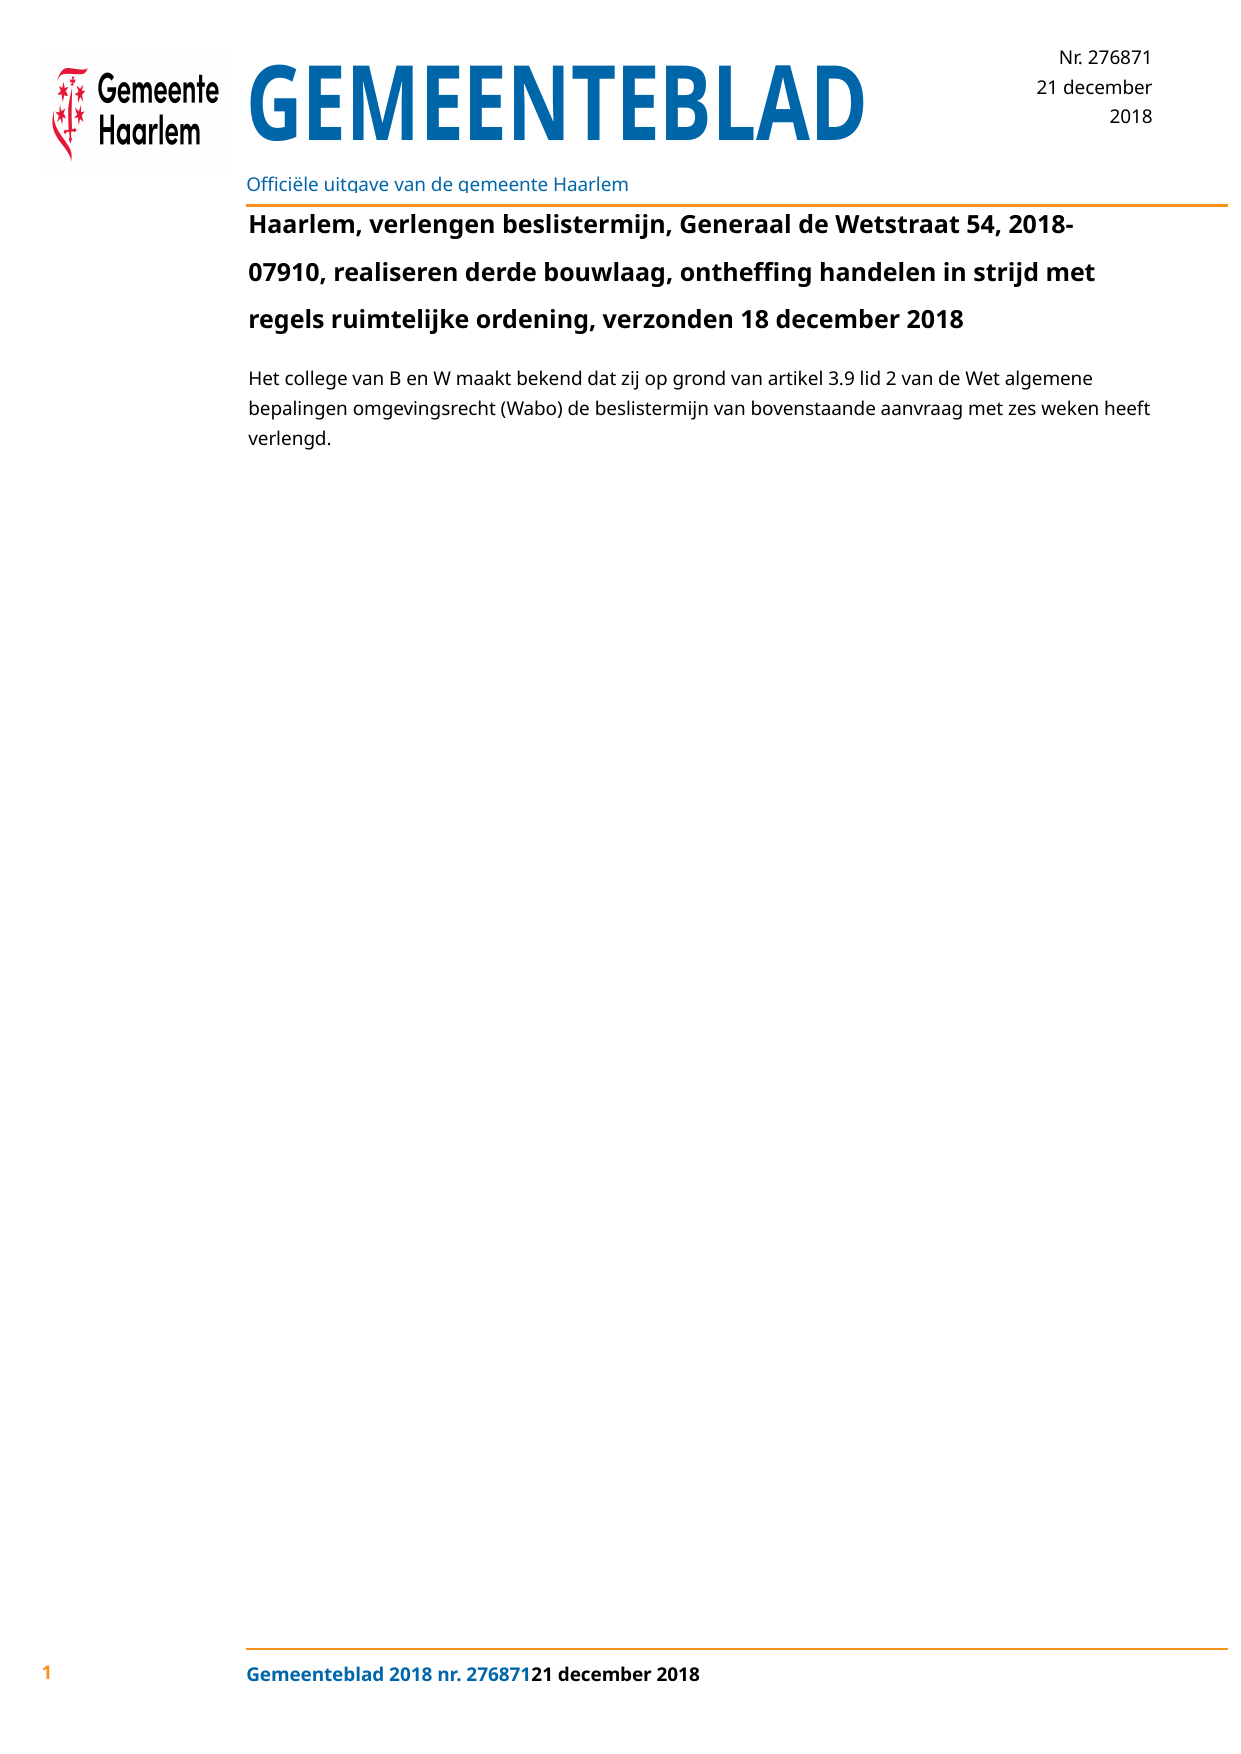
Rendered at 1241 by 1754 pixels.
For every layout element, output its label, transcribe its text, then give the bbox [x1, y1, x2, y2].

text Het college van B en W maakt bekend dat zij op grond van artikel 3.9 lid 2 van de Wet algemene bepalingen omgevingsrecht (Wabo) de beslistermijn van bovenstaande aanvraag met zes weken heeft verlengd. [248, 366, 1152, 450]
picture [41, 47, 231, 172]
text Haarlem, verlengen beslistermijn, Generaal de Wetstraat 54, 2018-07910, realiseren derde bouwlaag, ontheffing handelen in strijd met regels ruimtelijke ordening, verzonden 18 december 2018 [248, 207, 1152, 336]
